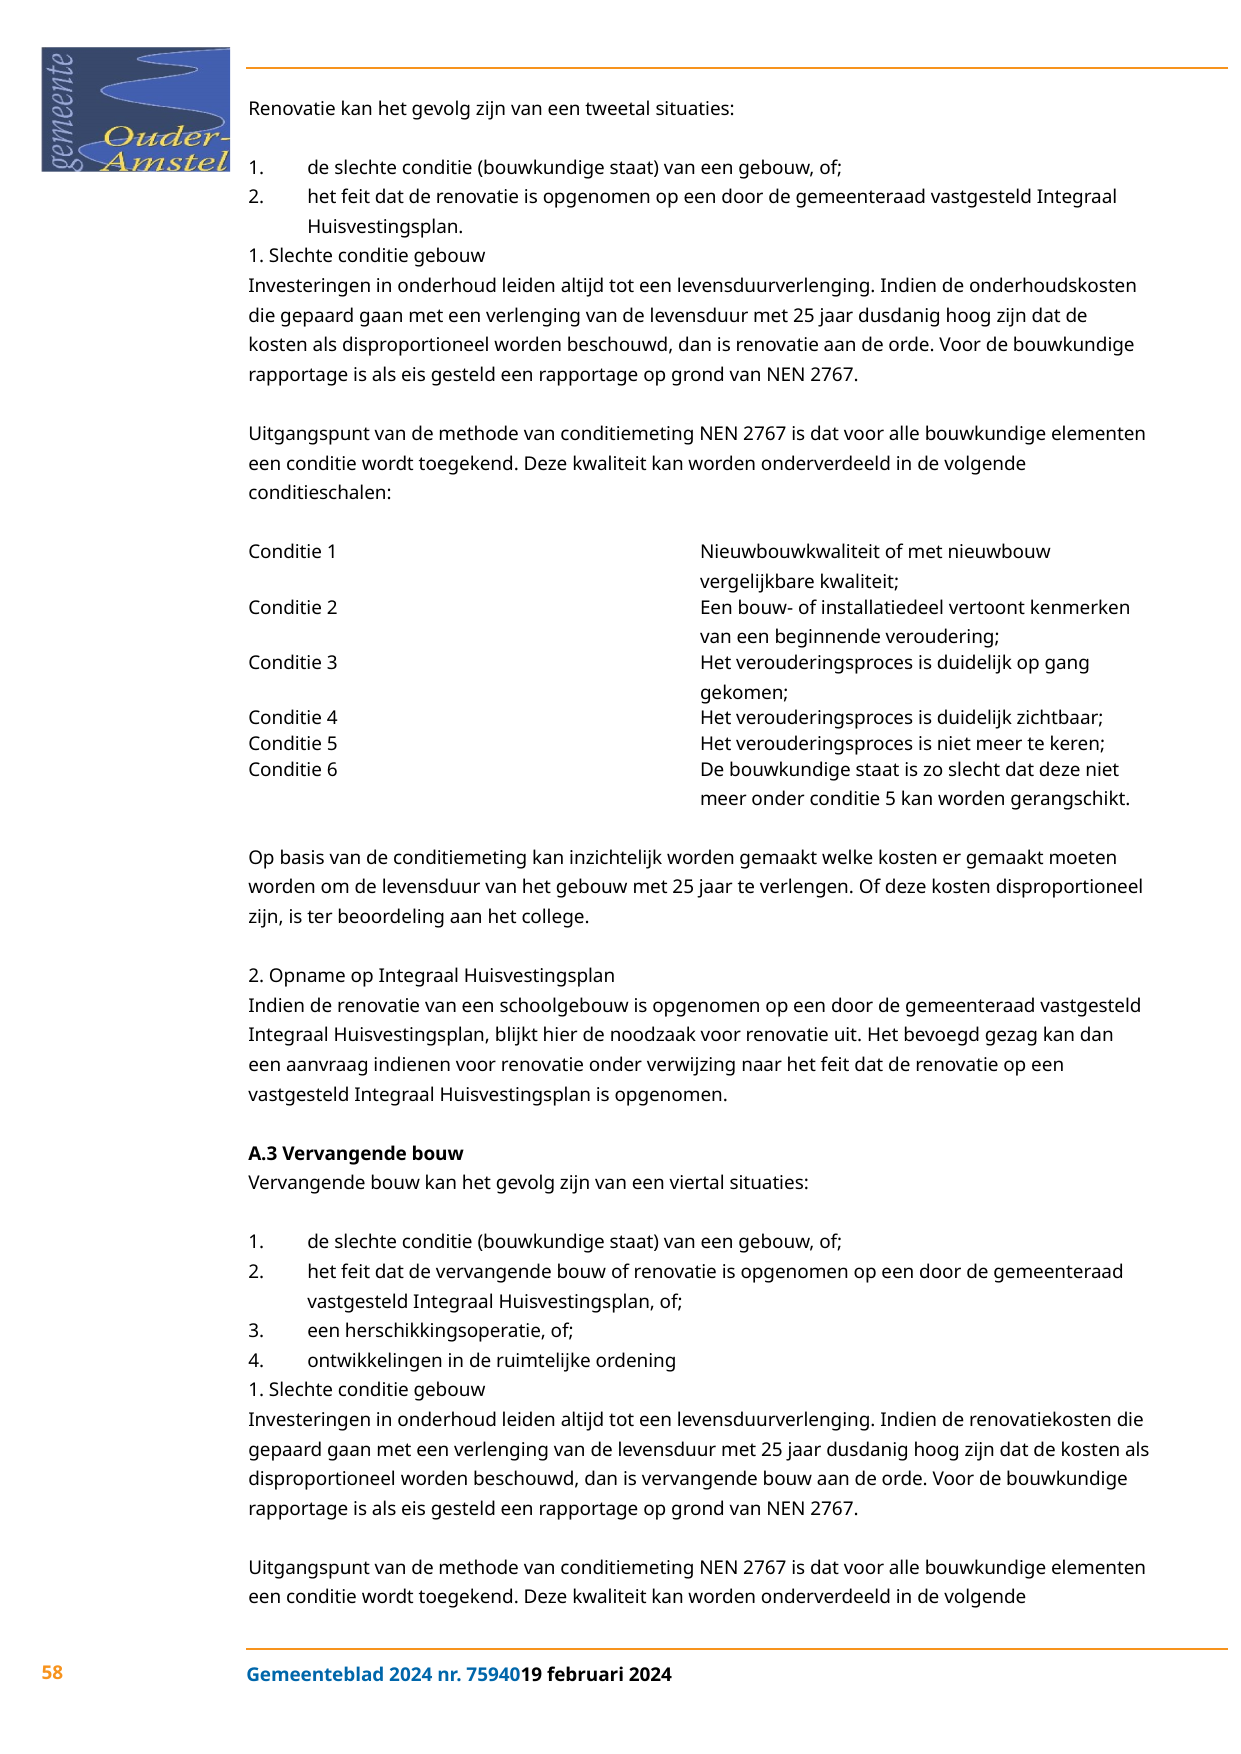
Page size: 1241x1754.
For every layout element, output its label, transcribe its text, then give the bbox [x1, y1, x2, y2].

table_cell Een bouw- of installatiedeel vertoont kenmerken van een beginnende veroudering; [700, 594, 1152, 649]
table_cell Het verouderingsproces is duidelijk op gang gekomen; [700, 649, 1152, 704]
text Vervangende bouw kan het gevolg zijn van een viertal situaties: [248, 1169, 1152, 1195]
text Investeringen in onderhoud leiden altijd tot een levensduurverlenging. Indien de onderhoudskosten die gepaard gaan met een verlenging van de levensduur met 25 jaar dusdanig hoog zijn dat de kosten als disproportioneel worden beschouwd, dan is renovatie aan de orde. Voor de bouwkundige rapportage is als eis gesteld een rapportage op grond van NEN 2767. [248, 272, 1152, 387]
text Renovatie kan het gevolg zijn van een tweetal situaties: [248, 95, 1152, 121]
table_cell Conditie 6 [248, 756, 700, 811]
table_cell De bouwkundige staat is zo slecht dat deze niet meer onder conditie 5 kan worden gerangschikt. [700, 756, 1152, 811]
table_cell Conditie 5 [248, 730, 700, 756]
text Investeringen in onderhoud leiden altijd tot een levensduurverlenging. Indien de renovatiekosten die gepaard gaan met een verlenging van de levensduur met 25 jaar dusdanig hoog zijn dat de kosten als disproportioneel worden beschouwd, dan is vervangende bouw aan de orde. Voor de bouwkundige rapportage is als eis gesteld een rapportage op grond van NEN 2767. [248, 1406, 1152, 1521]
table_cell Het verouderingsproces is duidelijk zichtbaar; [700, 705, 1152, 730]
text Indien de renovatie van een schoolgebouw is opgenomen op een door de gemeenteraad vastgesteld Integraal Huisvestingsplan, blijkt hier de noodzaak voor renovatie uit. Het bevoegd gezag kan dan een aanvraag indienen voor renovatie onder verwijzing naar het feit dat de renovatie op een vastgesteld Integraal Huisvestingsplan is opgenomen. [248, 992, 1152, 1107]
text Uitgangspunt van de methode van conditiemeting NEN 2767 is dat voor alle bouwkundige elementen een conditie wordt toegekend. Deze kwaliteit kan worden onderverdeeld in de volgende conditieschalen: [248, 420, 1152, 505]
table_cell Het verouderingsproces is niet meer te keren; [700, 730, 1152, 756]
text 1. Slechte conditie gebouw [248, 1377, 1152, 1402]
list de slechte conditie (bouwkundige staat) van een gebouw, of; [248, 1229, 1152, 1254]
table_header Nieuwbouwkwaliteit of met nieuwbouw vergelijkbare kwaliteit; [700, 539, 1152, 594]
list het feit dat de renovatie is opgenomen op een door de gemeenteraad vastgesteld Integraal Huisvestingsplan. [248, 183, 1152, 239]
text 1. Slechte conditie gebouw [248, 243, 1152, 268]
table_cell Conditie 2 [248, 594, 700, 649]
text 2. Opname op Integraal Huisvestingsplan [248, 962, 1152, 988]
list de slechte conditie (bouwkundige staat) van een gebouw, of; [248, 154, 1152, 180]
list ontwikkelingen in de ruimtelijke ordening [248, 1347, 1152, 1373]
picture [41, 47, 231, 172]
list een herschikkingsoperatie, of; [248, 1317, 1152, 1343]
text Uitgangspunt van de methode van conditiemeting NEN 2767 is dat voor alle bouwkundige elementen een conditie wordt toegekend. Deze kwaliteit kan worden onderverdeeld in de volgende [248, 1554, 1152, 1609]
list het feit dat de vervangende bouw of renovatie is opgenomen op een door de gemeenteraad vastgesteld Integraal Huisvestingsplan, of; [248, 1258, 1152, 1314]
table_cell Conditie 3 [248, 649, 700, 704]
text Op basis van de conditiemeting kan inzichtelijk worden gemaakt welke kosten er gemaakt moeten worden om de levensduur van het gebouw met 25 jaar te verlengen. Of deze kosten disproportioneel zijn, is ter beoordeling aan het college. [248, 844, 1152, 929]
table_cell Conditie 4 [248, 705, 700, 730]
table_header Conditie 1 [248, 539, 700, 594]
text A.3 Vervangende bouw [248, 1140, 1152, 1166]
